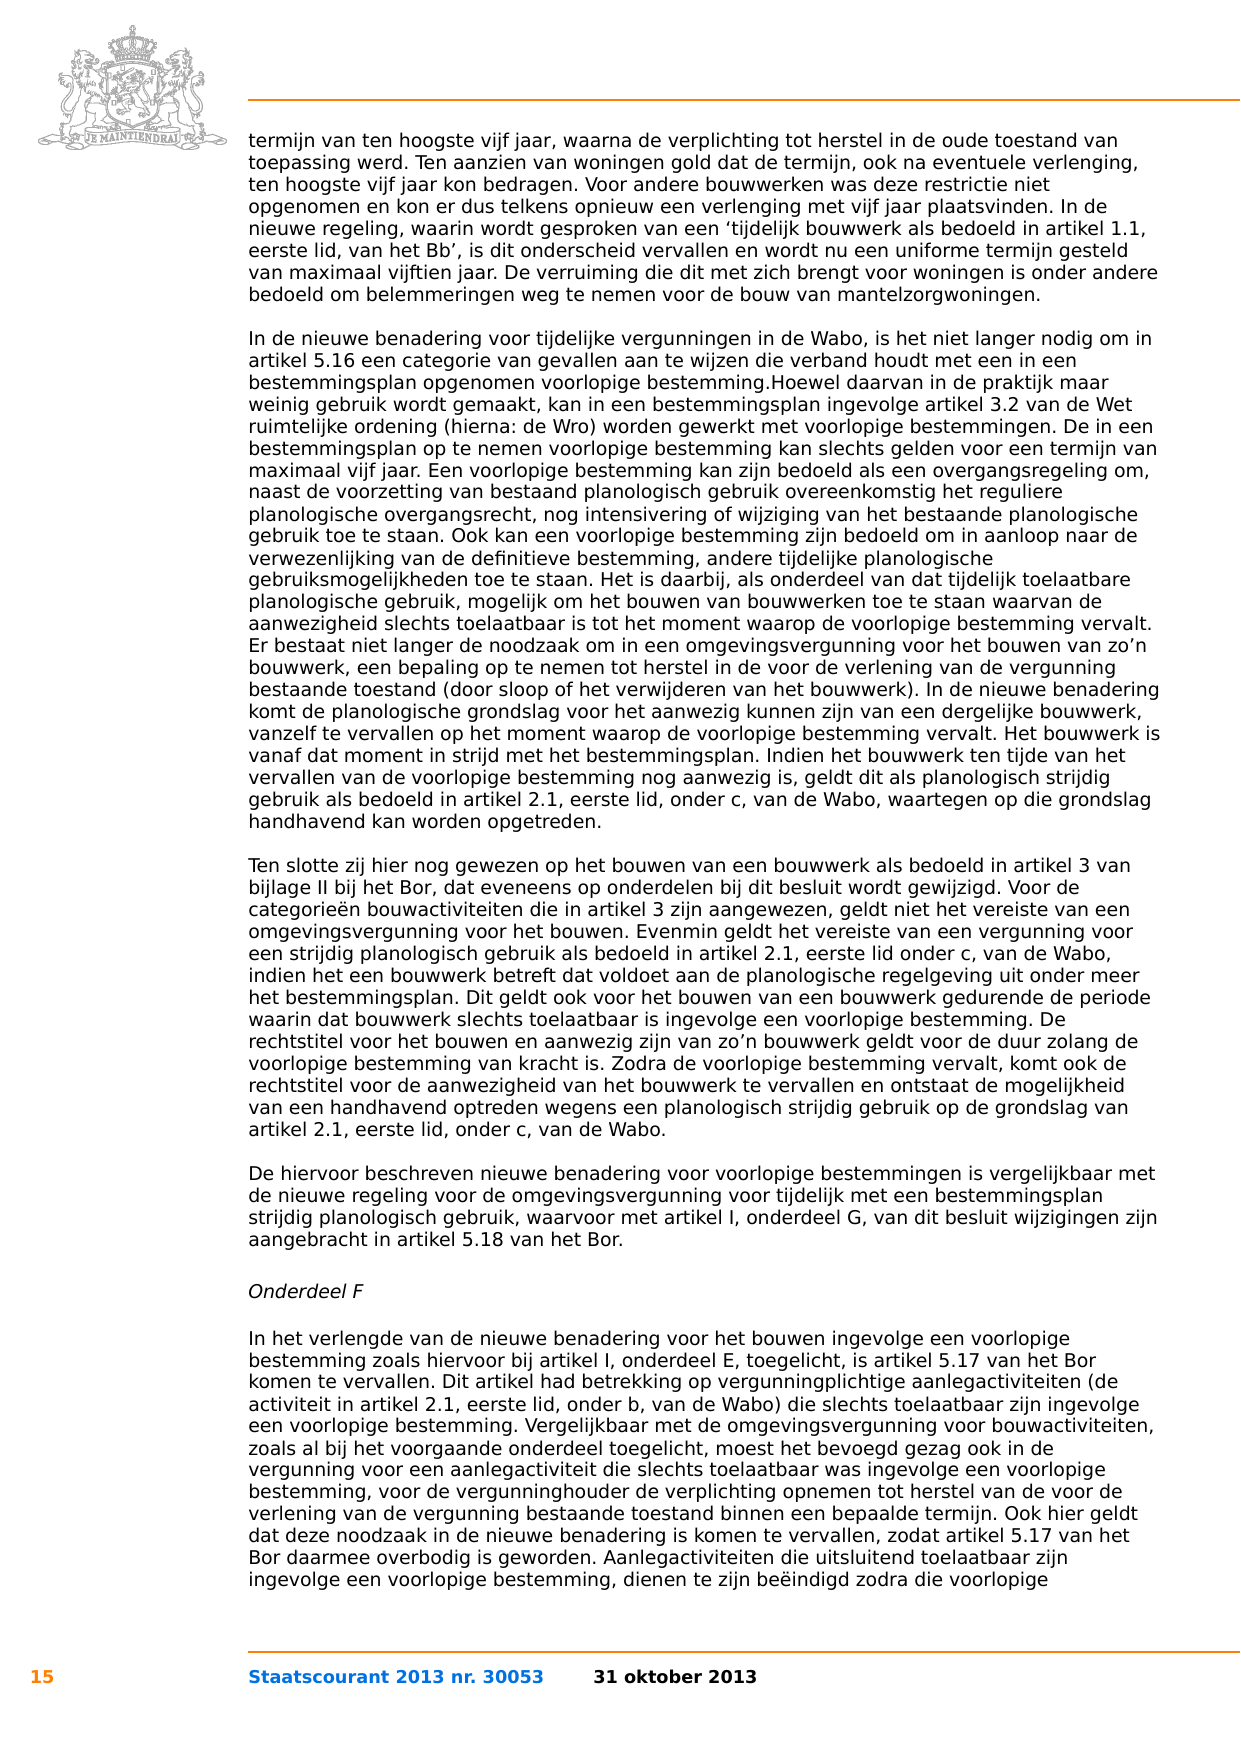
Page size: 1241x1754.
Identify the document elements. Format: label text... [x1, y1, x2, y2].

text termijn van ten hoogste vijf jaar, waarna de verplichting tot herstel in de oude toestand van toepassing werd. Ten aanzien van woningen gold dat de termijn, ook na eventuele verlenging, ten hoogste vijf jaar kon bedragen. Voor andere bouwwerken was deze restrictie niet opgenomen en kon er dus telkens opnieuw een verlenging met vijf jaar plaatsvinden. In de nieuwe regeling, waarin wordt gesproken van een ‘tijdelijk bouwwerk als bedoeld in artikel 1.1, eerste lid, van het Bb’, is dit onderscheid vervallen en wordt nu een uniforme termijn gesteld van maximaal vijftien jaar. De verruiming die dit met zich brengt voor woningen is onder andere bedoeld om belemmeringen weg te nemen voor de bouw van mantelzorgwoningen. [248, 130, 1163, 306]
picture [38, 25, 227, 150]
subtitle Onderdeel F [248, 1281, 1163, 1302]
text De hiervoor beschreven nieuwe benadering voor voorlopige bestemmingen is vergelijkbaar met de nieuwe regeling voor de omgevingsvergunning voor tijdelijk met een bestemmingsplan strijdig planologisch gebruik, waarvoor met artikel I, onderdeel G, van dit besluit wijzigingen zijn aangebracht in artikel 5.18 van het Bor. [248, 1163, 1163, 1251]
text In het verlengde van de nieuwe benadering voor het bouwen ingevolge een voorlopige bestemming zoals hiervoor bij artikel I, onderdeel E, toegelicht, is artikel 5.17 van het Bor komen te vervallen. Dit artikel had betrekking op vergunningplichtige aanlegactiviteiten (de activiteit in artikel 2.1, eerste lid, onder b, van de Wabo) die slechts toelaatbaar zijn ingevolge een voorlopige bestemming. Vergelijkbaar met de omgevingsvergunning voor bouwactiviteiten, zoals al bij het voorgaande onderdeel toegelicht, moest het bevoegd gezag ook in de vergunning voor een aanlegactiviteit die slechts toelaatbaar was ingevolge een voorlopige bestemming, voor de vergunninghouder de verplichting opnemen tot herstel van de voor de verlening van de vergunning bestaande toestand binnen een bepaalde termijn. Ook hier geldt dat deze noodzaak in de nieuwe benadering is komen te vervallen, zodat artikel 5.17 van het Bor daarmee overbodig is geworden. Aanlegactiviteiten die uitsluitend toelaatbaar zijn ingevolge een voorlopige bestemming, dienen te zijn beëindigd zodra die voorlopige [248, 1327, 1163, 1591]
text In de nieuwe benadering voor tijdelijke vergunningen in de Wabo, is het niet langer nodig om in artikel 5.16 een categorie van gevallen aan te wijzen die verband houdt met een in een bestemmingsplan opgenomen voorlopige bestemming.Hoewel daarvan in de praktijk maar weinig gebruik wordt gemaakt, kan in een bestemmingsplan ingevolge artikel 3.2 van de Wet ruimtelijke ordening (hierna: de Wro) worden gewerkt met voorlopige bestemmingen. De in een bestemmingsplan op te nemen voorlopige bestemming kan slechts gelden voor een termijn van maximaal vijf jaar. Een voorlopige bestemming kan zijn bedoeld als een overgangsregeling om, naast de voorzetting van bestaand planologisch gebruik overeenkomstig het reguliere planologische overgangsrecht, nog intensivering of wijziging van het bestaande planologische gebruik toe te staan. Ook kan een voorlopige bestemming zijn bedoeld om in aanloop naar de verwezenlijking van de definitieve bestemming, andere tijdelijke planologische gebruiksmogelijkheden toe te staan. Het is daarbij, als onderdeel van dat tijdelijk toelaatbare planologische gebruik, mogelijk om het bouwen van bouwwerken toe te staan waarvan de aanwezigheid slechts toelaatbaar is tot het moment waarop de voorlopige bestemming vervalt. Er bestaat niet langer de noodzaak om in een omgevingsvergunning voor het bouwen van zo’n bouwwerk, een bepaling op te nemen tot herstel in de voor de verlening van de vergunning bestaande toestand (door sloop of het verwijderen van het bouwwerk). In de nieuwe benadering komt de planologische grondslag voor het aanwezig kunnen zijn van een dergelijke bouwwerk, vanzelf te vervallen op het moment waarop de voorlopige bestemming vervalt. Het bouwwerk is vanaf dat moment in strijd met het bestemmingsplan. Indien het bouwwerk ten tijde van het vervallen van de voorlopige bestemming nog aanwezig is, geldt dit als planologisch strijdig gebruik als bedoeld in artikel 2.1, eerste lid, onder c, van de Wabo, waartegen op die grondslag handhavend kan worden opgetreden. [248, 328, 1163, 833]
text Ten slotte zij hier nog gewezen op het bouwen van een bouwwerk als bedoeld in artikel 3 van bijlage II bij het Bor, dat eveneens op onderdelen bij dit besluit wordt gewijzigd. Voor de categorieën bouwactiviteiten die in artikel 3 zijn aangewezen, geldt niet het vereiste van een omgevingsvergunning voor het bouwen. Evenmin geldt het vereiste van een vergunning voor een strijdig planologisch gebruik als bedoeld in artikel 2.1, eerste lid onder c, van de Wabo, indien het een bouwwerk betreft dat voldoet aan de planologische regelgeving uit onder meer het bestemmingsplan. Dit geldt ook voor het bouwen van een bouwwerk gedurende de periode waarin dat bouwwerk slechts toelaatbaar is ingevolge een voorlopige bestemming. De rechtstitel voor het bouwen en aanwezig zijn van zo’n bouwwerk geldt voor de duur zolang de voorlopige bestemming van kracht is. Zodra de voorlopige bestemming vervalt, komt ook de rechtstitel voor de aanwezigheid van het bouwwerk te vervallen en ontstaat de mogelijkheid van een handhavend optreden wegens een planologisch strijdig gebruik op de grondslag van artikel 2.1, eerste lid, onder c, van de Wabo. [248, 855, 1163, 1141]
